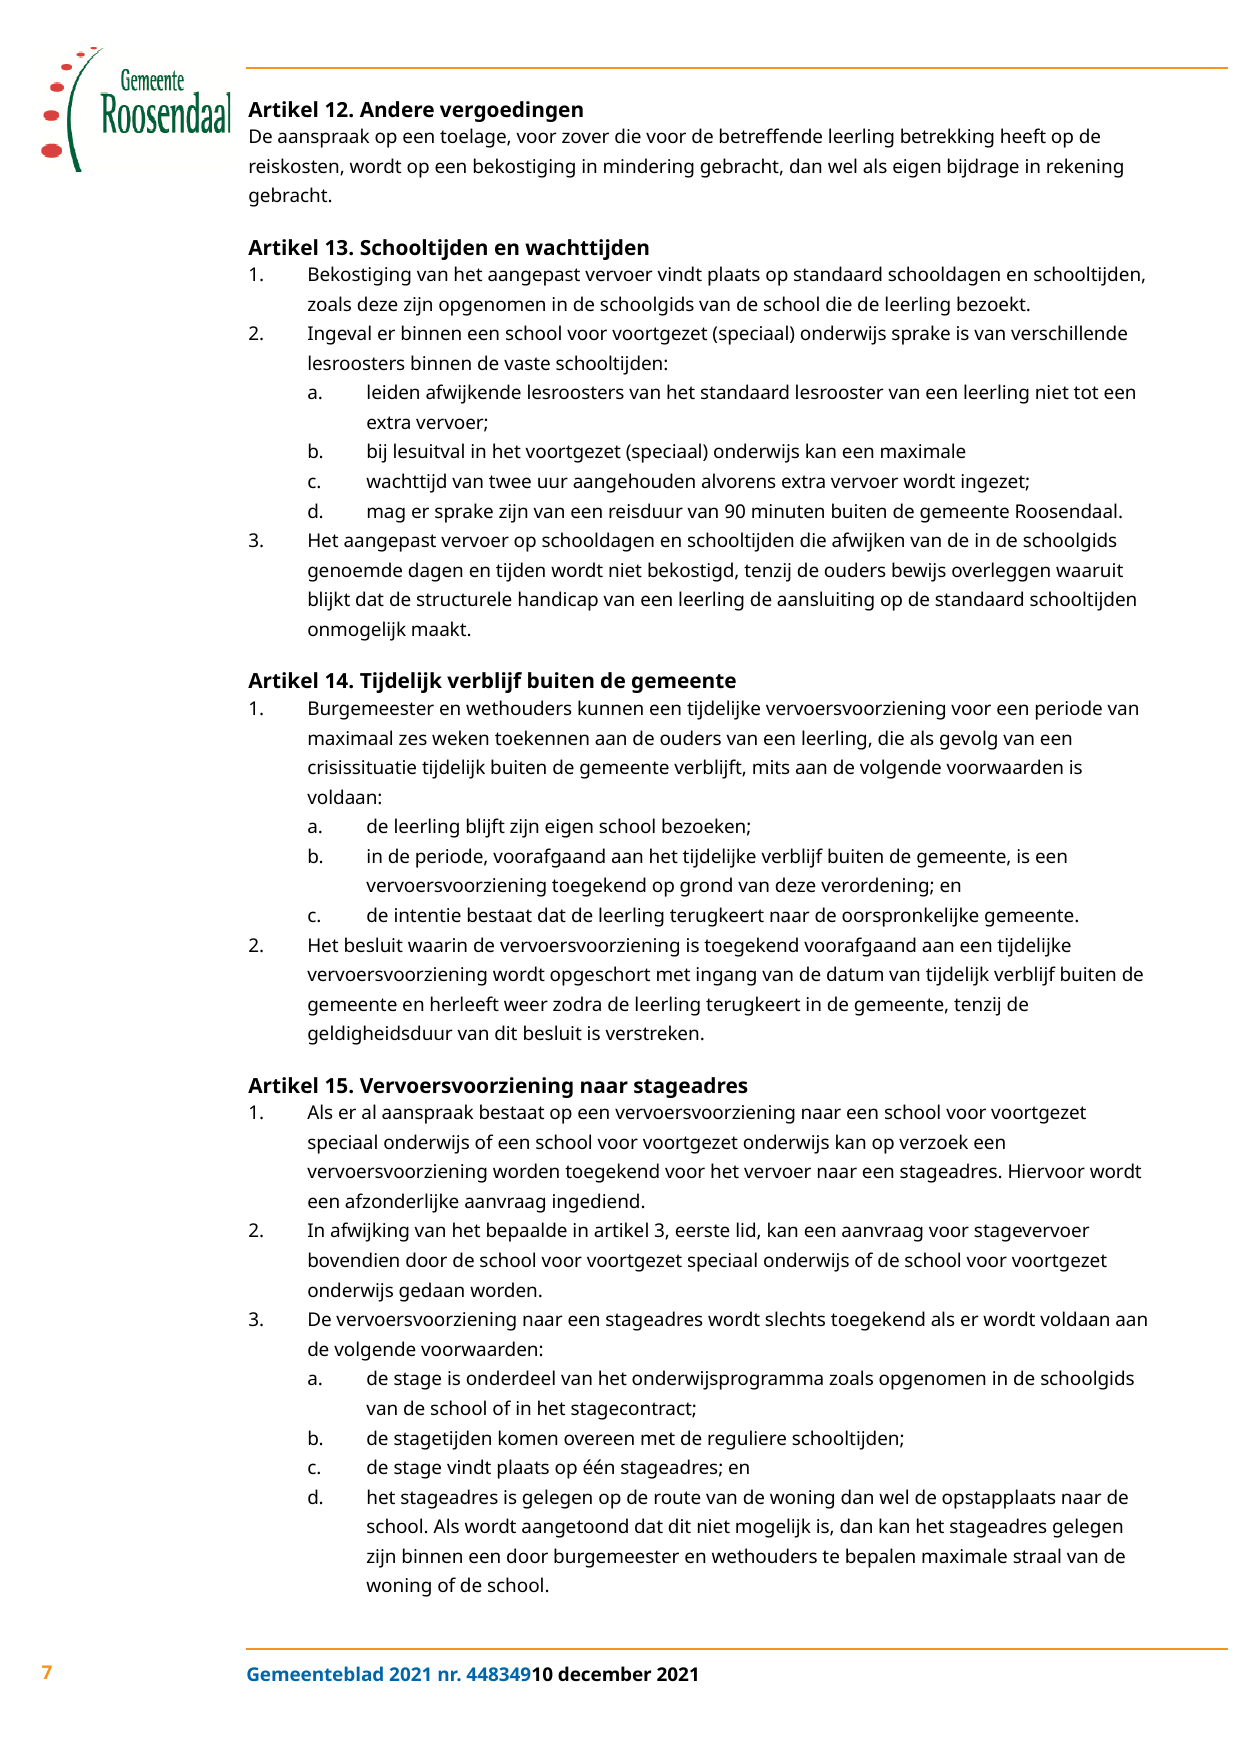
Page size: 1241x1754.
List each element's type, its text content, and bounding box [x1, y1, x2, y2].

list leiden afwijkende lesroosters van het standaard lesrooster van een leerling niet tot een extra vervoer; [307, 379, 1152, 435]
text Artikel 13. Schooltijden en wachttijden [248, 233, 1152, 261]
list de leerling blijft zijn eigen school bezoeken; [307, 813, 1152, 839]
text Artikel 15. Vervoersvoorziening naar stageadres [248, 1071, 1152, 1099]
list in de periode, voorafgaand aan het tijdelijke verblijf buiten de gemeente, is een vervoersvoorziening toegekend op grond van deze verordening; en [307, 843, 1152, 898]
text Artikel 12. Andere vergoedingen [248, 95, 1152, 123]
list mag er sprake zijn van een reisduur van 90 minuten buiten de gemeente Roosendaal. [307, 498, 1152, 524]
list de stage is onderdeel van het onderwijsprogramma zoals opgenomen in de schoolgids van de school of in het stagecontract; [307, 1366, 1152, 1421]
list de stage vindt plaats op één stageadres; en [307, 1454, 1152, 1480]
list de intentie bestaat dat de leerling terugkeert naar de oorspronkelijke gemeente. [307, 902, 1152, 928]
list De vervoersvoorziening naar een stageadres wordt slechts toegekend als er wordt voldaan aan de volgende voorwaarden: [248, 1306, 1152, 1362]
picture [41, 47, 231, 172]
list Ingeval er binnen een school voor voortgezet (speciaal) onderwijs sprake is van verschillende lesroosters binnen de vaste schooltijden: [248, 320, 1152, 376]
list bij lesuitval in het voortgezet (speciaal) onderwijs kan een maximale [307, 439, 1152, 464]
text Artikel 14. Tijdelijk verblijf buiten de gemeente [248, 667, 1152, 695]
list Het aangepast vervoer op schooldagen en schooltijden die afwijken van de in de schoolgids genoemde dagen en tijden wordt niet bekostigd, tenzij de ouders bewijs overleggen waaruit blijkt dat de structurele handicap van een leerling de aansluiting op de standaard schooltijden onmogelijk maakt. [248, 527, 1152, 642]
list Burgemeester en wethouders kunnen een tijdelijke vervoersvoorziening voor een periode van maximaal zes weken toekennen aan de ouders van een leerling, die als gevolg van een crisissituatie tijdelijk buiten de gemeente verblijft, mits aan de volgende voorwaarden is voldaan: [248, 695, 1152, 809]
list de stagetijden komen overeen met de reguliere schooltijden; [307, 1425, 1152, 1451]
list Als er al aanspraak bestaat op een vervoersvoorziening naar een school voor voortgezet speciaal onderwijs of een school voor voortgezet onderwijs kan op verzoek een vervoersvoorziening worden toegekend voor het vervoer naar een stageadres. Hiervoor wordt een afzonderlijke aanvraag ingediend. [248, 1099, 1152, 1214]
list wachttijd van twee uur aangehouden alvorens extra vervoer wordt ingezet; [307, 468, 1152, 494]
list Bekostiging van het aangepast vervoer vindt plaats op standaard schooldagen en schooltijden, zoals deze zijn opgenomen in de schoolgids van de school die de leerling bezoekt. [248, 261, 1152, 317]
list In afwijking van het bepaalde in artikel 3, eerste lid, kan een aanvraag voor stagevervoer bovendien door de school voor voortgezet speciaal onderwijs of de school voor voortgezet onderwijs gedaan worden. [248, 1218, 1152, 1303]
text De aanspraak op een toelage, voor zover die voor de betreffende leerling betrekking heeft op de reiskosten, wordt op een bekostiging in mindering gebracht, dan wel als eigen bijdrage in rekening gebracht. [248, 123, 1152, 208]
list het stageadres is gelegen op de route van de woning dan wel de opstapplaats naar de school. Als wordt aangetoond dat dit niet mogelijk is, dan kan het stageadres gelegen zijn binnen een door burgemeester en wethouders te bepalen maximale straal van de woning of de school. [307, 1484, 1152, 1598]
list Het besluit waarin de vervoersvoorziening is toegekend voorafgaand aan een tijdelijke vervoersvoorziening wordt opgeschort met ingang van de datum van tijdelijk verblijf buiten de gemeente en herleeft weer zodra de leerling terugkeert in de gemeente, tenzij de geldigheidsduur van dit besluit is verstreken. [248, 932, 1152, 1046]
